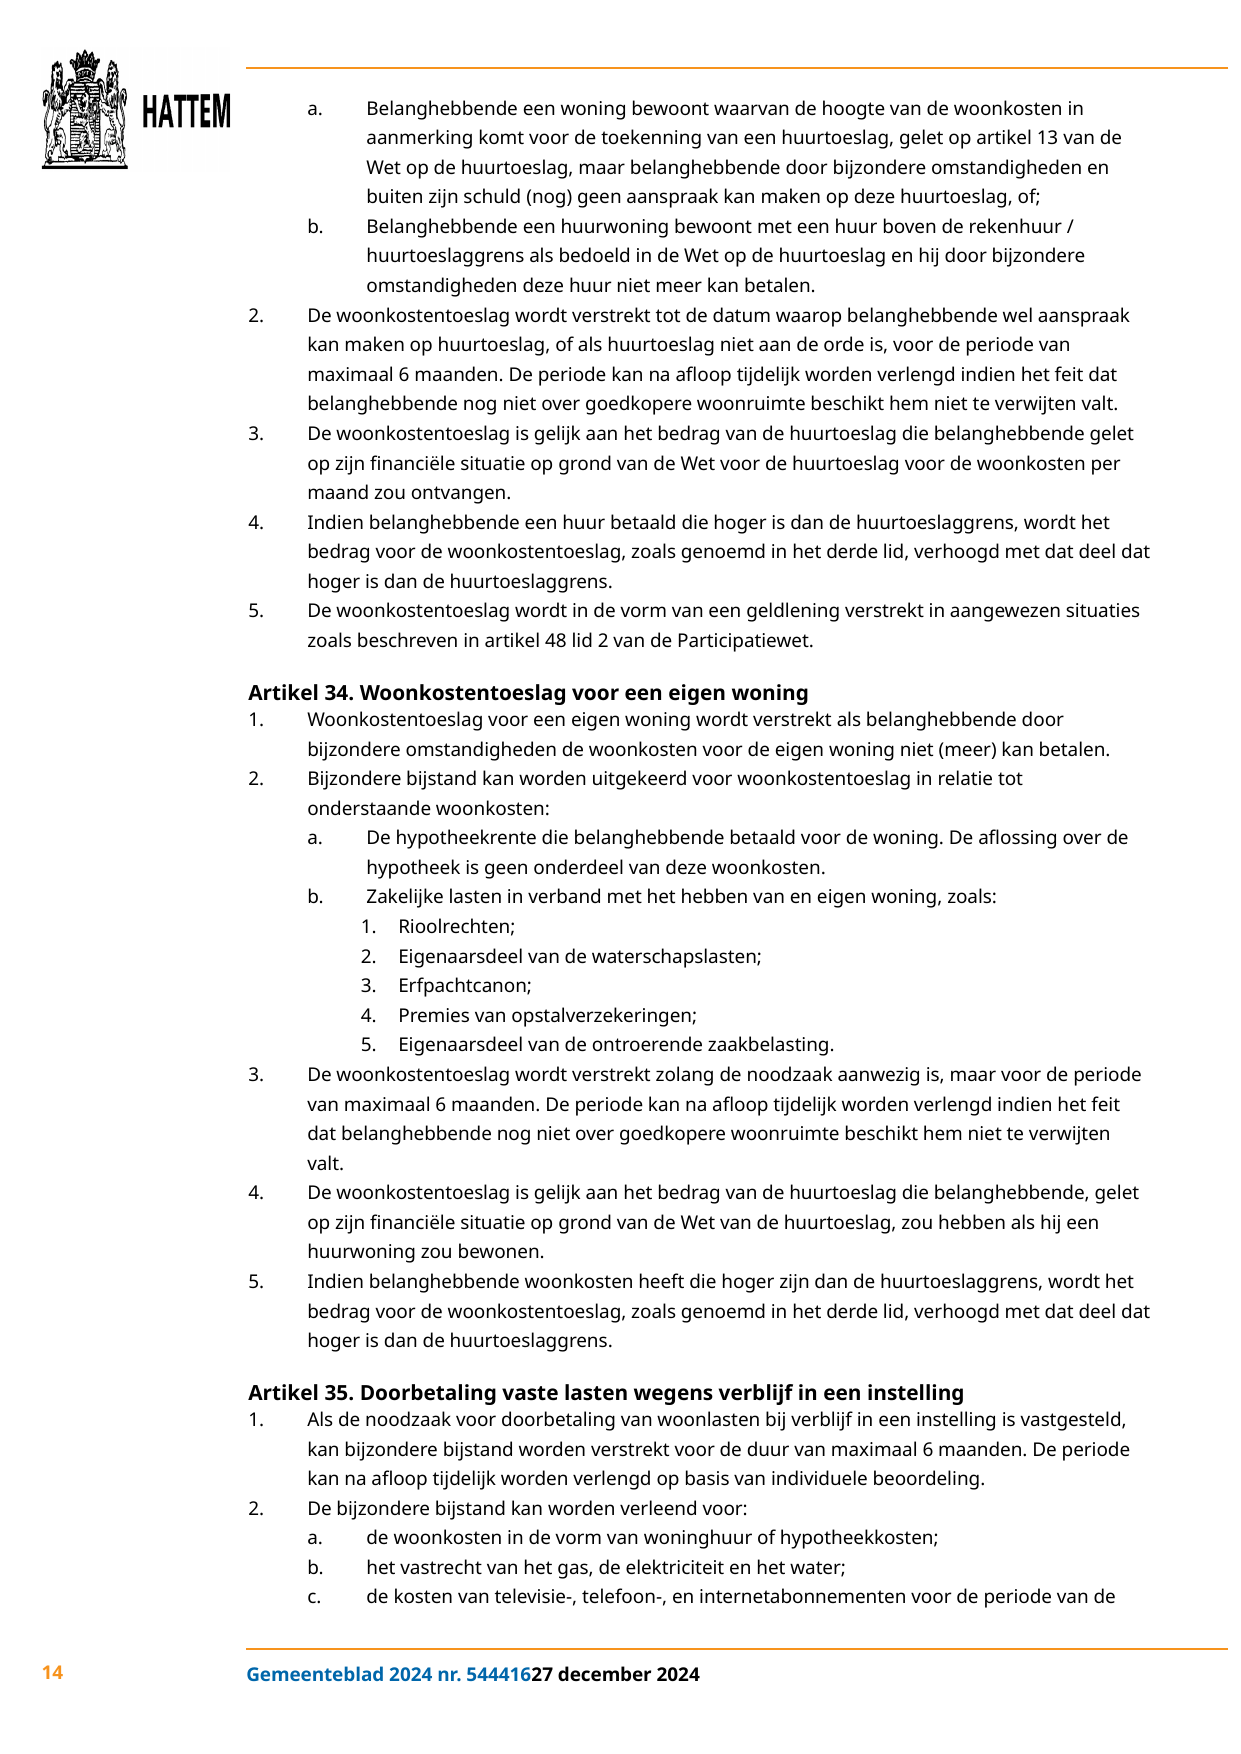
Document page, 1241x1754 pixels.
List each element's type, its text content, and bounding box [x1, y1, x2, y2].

list Als de noodzaak voor doorbetaling van woonlasten bij verblijf in een instelling is vastgesteld, kan bijzondere bijstand worden verstrekt voor de duur van maximaal 6 maanden. De periode kan na afloop tijdelijk worden verlengd op basis van individuele beoordeling. [248, 1406, 1152, 1491]
list De bijzondere bijstand kan worden verleend voor: [248, 1495, 1152, 1521]
list Erfpachtcanon; [361, 972, 1152, 998]
list Eigenaarsdeel van de waterschapslasten; [361, 943, 1152, 968]
list Zakelijke lasten in verband met het hebben van en eigen woning, zoals: [307, 884, 1152, 909]
list De woonkostentoeslag wordt verstrekt zolang de noodzaak aanwezig is, maar voor de periode van maximaal 6 maanden. De periode kan na afloop tijdelijk worden verlengd indien het feit dat belanghebbende nog niet over goedkopere woonruimte beschikt hem niet te verwijten valt. [248, 1061, 1152, 1176]
text Artikel 35. Doorbetaling vaste lasten wegens verblijf in een instelling [248, 1378, 1152, 1406]
list Rioolrechten; [361, 913, 1152, 939]
list het vastrecht van het gas, de elektriciteit en het water; [307, 1554, 1152, 1580]
list Belanghebbende een woning bewoont waarvan de hoogte van de woonkosten in aanmerking komt voor de toekenning van een huurtoeslag, gelet op artikel 13 van de Wet op de huurtoeslag, maar belanghebbende door bijzondere omstandigheden en buiten zijn schuld (nog) geen aanspraak kan maken op deze huurtoeslag, of; [307, 95, 1152, 209]
picture [41, 47, 231, 172]
list Belanghebbende een huurwoning bewoont met een huur boven de rekenhuur / huurtoeslaggrens als bedoeld in de Wet op de huurtoeslag en hij door bijzondere omstandigheden deze huur niet meer kan betalen. [307, 213, 1152, 298]
list Indien belanghebbende woonkosten heeft die hoger zijn dan de huurtoeslaggrens, wordt het bedrag voor de woonkostentoeslag, zoals genoemd in het derde lid, verhoogd met dat deel dat hoger is dan de huurtoeslaggrens. [248, 1268, 1152, 1353]
list Premies van opstalverzekeringen; [361, 1002, 1152, 1028]
list De woonkostentoeslag is gelijk aan het bedrag van de huurtoeslag die belanghebbende, gelet op zijn financiële situatie op grond van de Wet van de huurtoeslag, zou hebben als hij een huurwoning zou bewonen. [248, 1179, 1152, 1264]
list De woonkostentoeslag wordt in de vorm van een geldlening verstrekt in aangewezen situaties zoals beschreven in artikel 48 lid 2 van de Participatiewet. [248, 598, 1152, 653]
list de kosten van televisie-, telefoon-, en internetabonnementen voor de periode van de [307, 1584, 1152, 1609]
list De woonkostentoeslag is gelijk aan het bedrag van de huurtoeslag die belanghebbende gelet op zijn financiële situatie op grond van de Wet voor de huurtoeslag voor de woonkosten per maand zou ontvangen. [248, 420, 1152, 505]
list Woonkostentoeslag voor een eigen woning wordt verstrekt als belanghebbende door bijzondere omstandigheden de woonkosten voor de eigen woning niet (meer) kan betalen. [248, 706, 1152, 761]
text Artikel 34. Woonkostentoeslag voor een eigen woning [248, 678, 1152, 706]
list de woonkosten in de vorm van woninghuur of hypotheekkosten; [307, 1524, 1152, 1550]
list Indien belanghebbende een huur betaald die hoger is dan de huurtoeslaggrens, wordt het bedrag voor de woonkostentoeslag, zoals genoemd in het derde lid, verhoogd met dat deel dat hoger is dan de huurtoeslaggrens. [248, 509, 1152, 594]
list De woonkostentoeslag wordt verstrekt tot de datum waarop belanghebbende wel aanspraak kan maken op huurtoeslag, of als huurtoeslag niet aan de orde is, voor de periode van maximaal 6 maanden. De periode kan na afloop tijdelijk worden verlengd indien het feit dat belanghebbende nog niet over goedkopere woonruimte beschikt hem niet te verwijten valt. [248, 302, 1152, 416]
list Bijzondere bijstand kan worden uitgekeerd voor woonkostentoeslag in relatie tot onderstaande woonkosten: [248, 765, 1152, 821]
list De hypotheekrente die belanghebbende betaald voor de woning. De aflossing over de hypotheek is geen onderdeel van deze woonkosten. [307, 824, 1152, 880]
list Eigenaarsdeel van de ontroerende zaakbelasting. [361, 1032, 1152, 1057]
